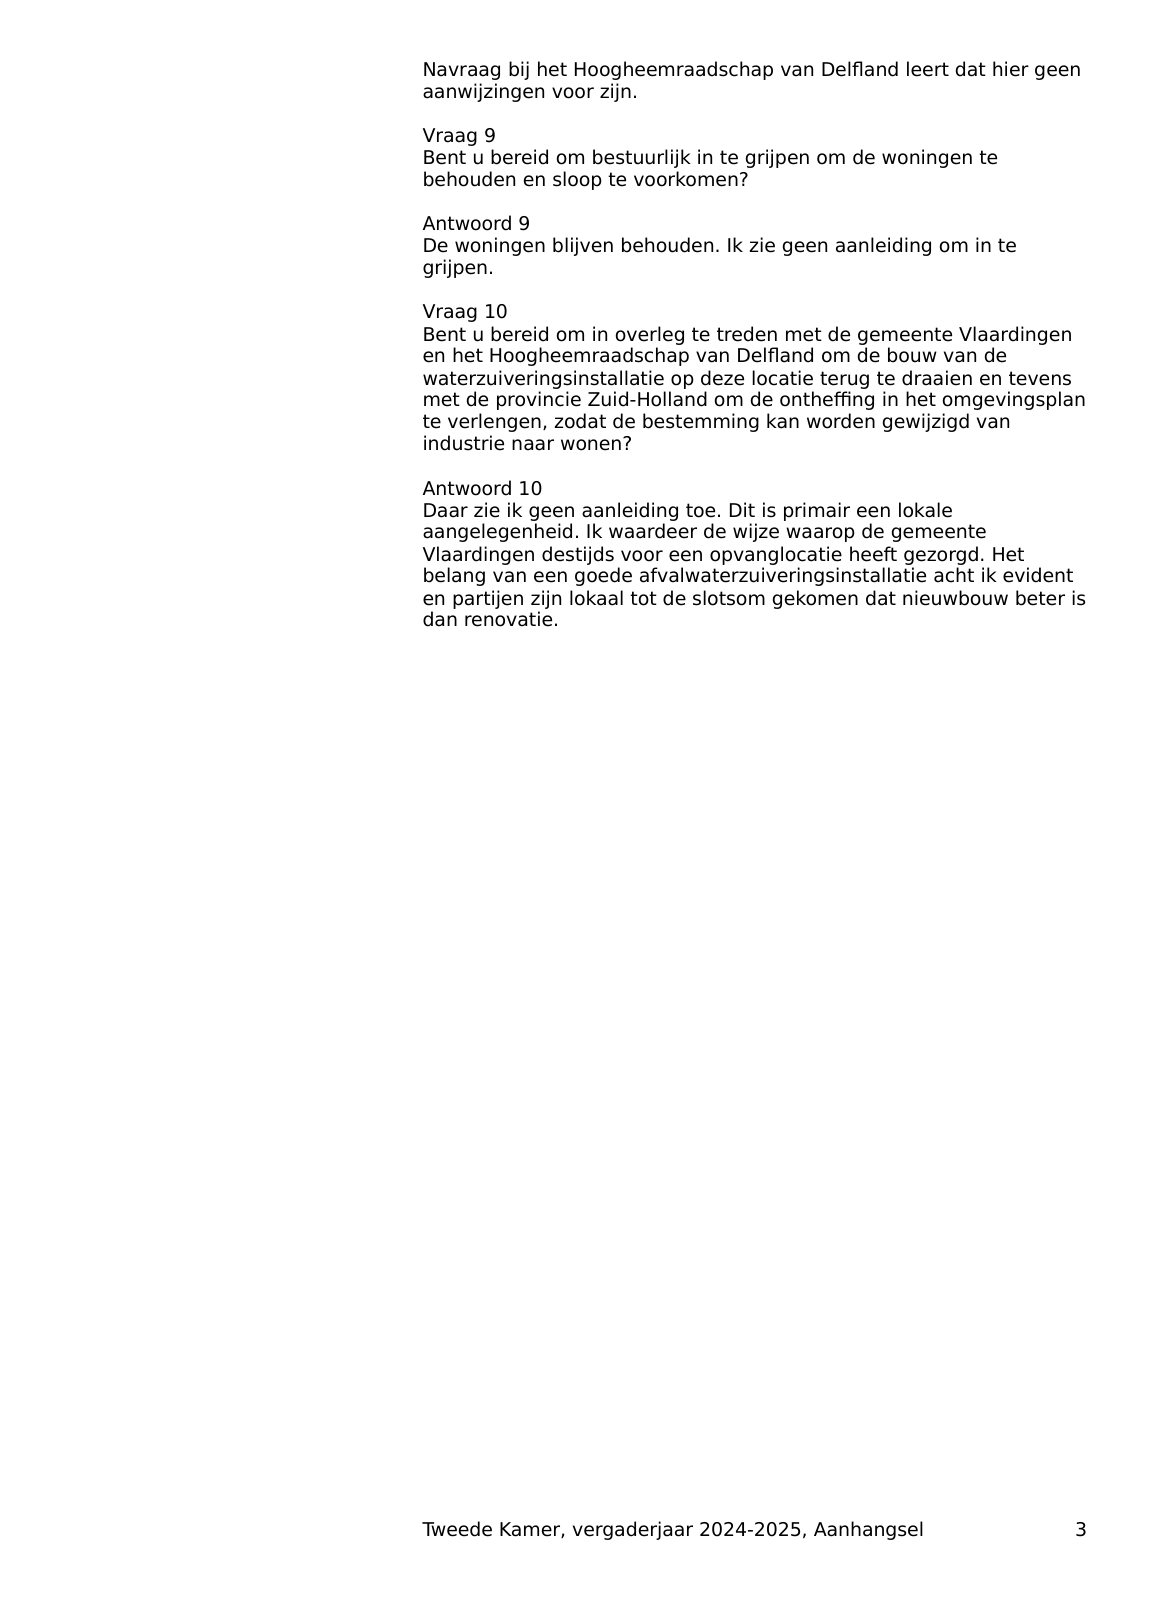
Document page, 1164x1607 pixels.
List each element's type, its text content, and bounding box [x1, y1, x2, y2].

text De woningen blijven behouden. Ik zie geen aanleiding om in te grijpen. [422, 235, 1087, 279]
text Antwoord 10 [422, 477, 1087, 499]
text Bent u bereid om in overleg te treden met de gemeente Vlaardingen en het Hoogheemraadschap van Delfland om de bouw van de waterzuiveringsinstallatie op deze locatie terug te draaien en tevens met de provincie Zuid-Holland om de ontheffing in het omgevingsplan te verlengen, zodat de bestemming kan worden gewijzigd van industrie naar wonen? [422, 323, 1087, 455]
text Bent u bereid om bestuurlijk in te grijpen om de woningen te behouden en sloop te voorkomen? [422, 147, 1087, 191]
text Navraag bij het Hoogheemraadschap van Delfland leert dat hier geen aanwijzingen voor zijn. [422, 59, 1087, 103]
text Daar zie ik geen aanleiding toe. Dit is primair een lokale aangelegenheid. Ik waardeer de wijze waarop de gemeente Vlaardingen destijds voor een opvanglocatie heeft gezorgd. Het belang van een goede afvalwaterzuiveringsinstallatie acht ik evident en partijen zijn lokaal tot de slotsom gekomen dat nieuwbouw beter is dan renovatie. [422, 499, 1087, 631]
text Vraag 9 [422, 125, 1087, 147]
text Vraag 10 [422, 301, 1087, 323]
text Antwoord 9 [422, 213, 1087, 235]
